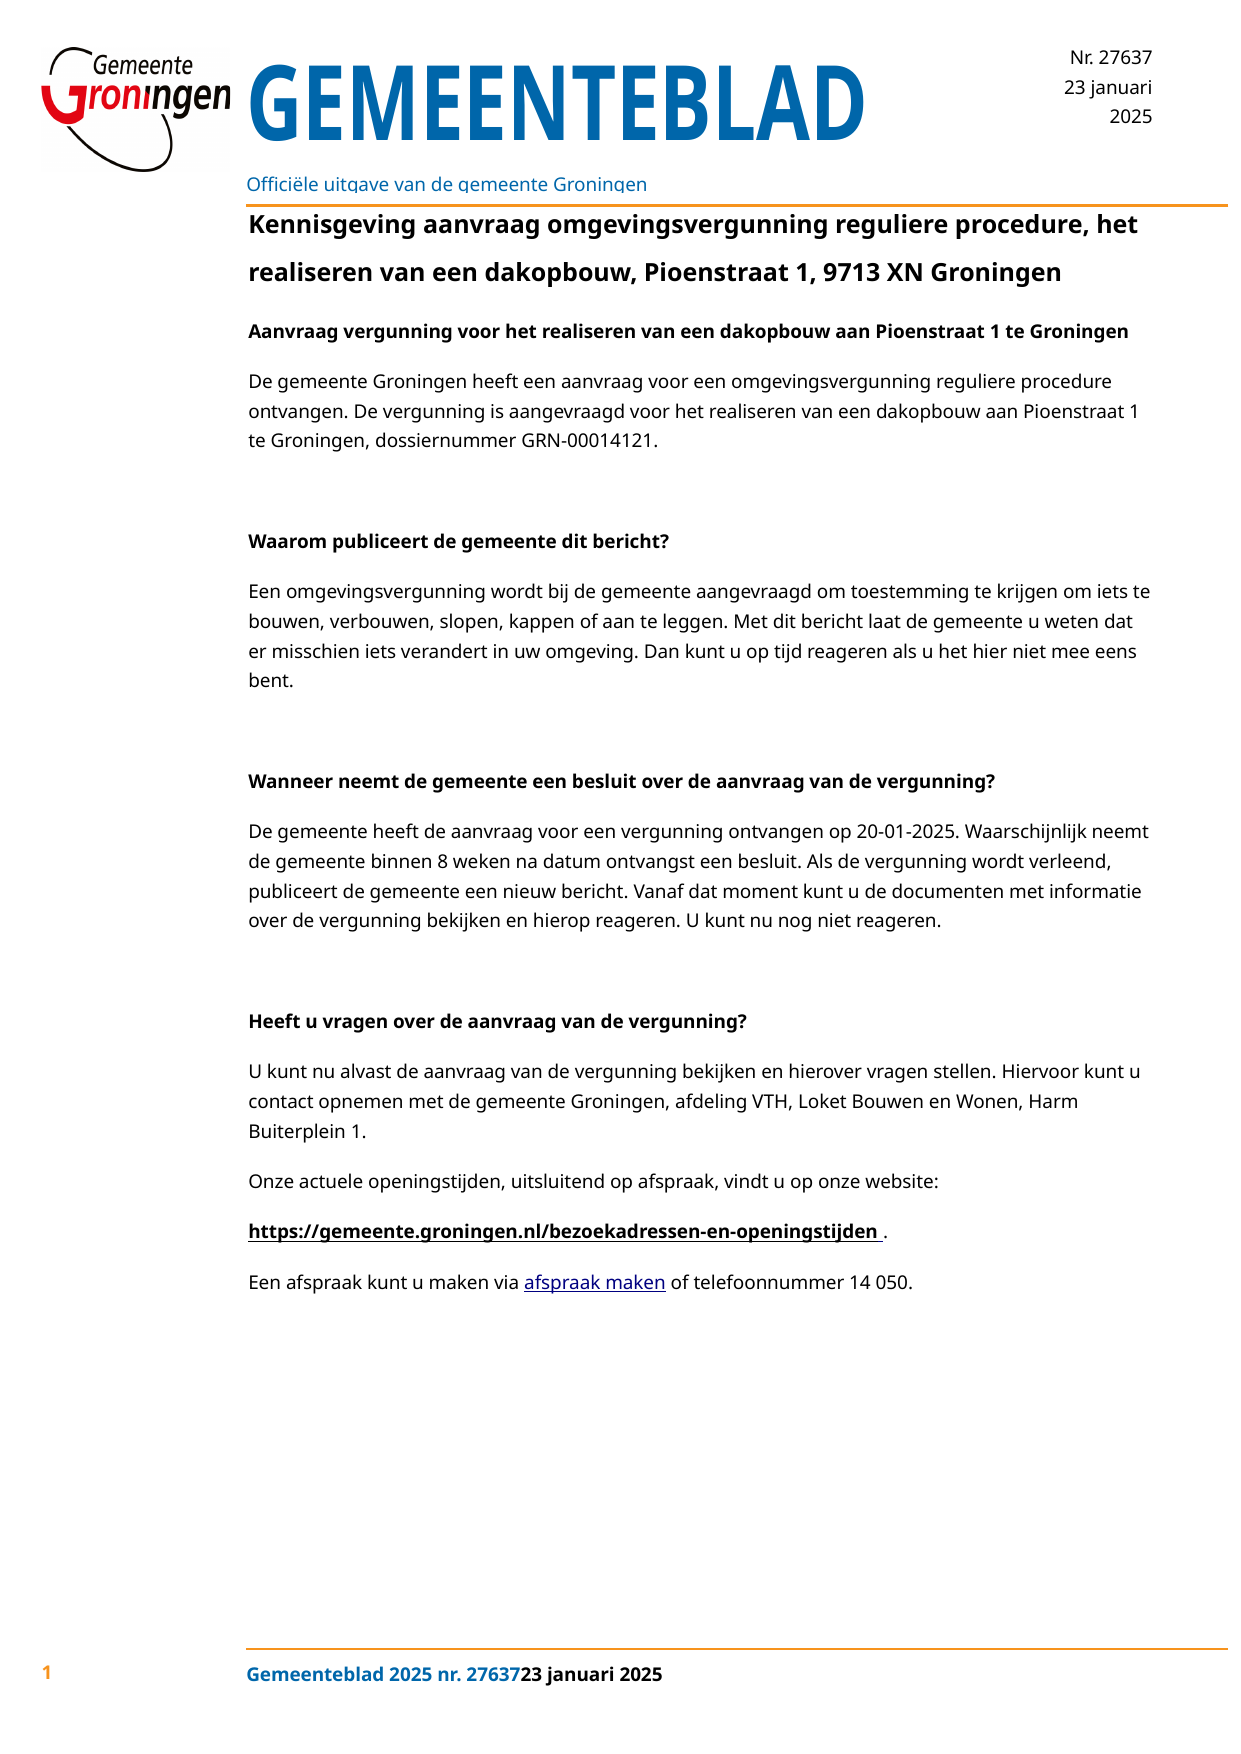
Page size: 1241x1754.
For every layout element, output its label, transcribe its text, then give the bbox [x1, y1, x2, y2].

text De gemeente heeft de aanvraag voor een vergunning ontvangen op 20-01-2025. Waarschijnlijk neemt de gemeente binnen 8 weken na datum ontvangst een besluit. Als de vergunning wordt verleend, publiceert de gemeente een nieuw bericht. Vanaf dat moment kunt u de documenten met informatie over de vergunning bekijken en hierop reageren. U kunt nu nog niet reageren. [248, 819, 1152, 933]
text https://gemeente.groningen.nl/bezoekadressen-en-openingstijden . [248, 1219, 1152, 1244]
text Een omgevingsvergunning wordt bij de gemeente aangevraagd om toestemming te krijgen om iets te bouwen, verbouwen, slopen, kappen of aan te leggen. Met dit bericht laat de gemeente u weten dat er misschien iets verandert in uw omgeving. Dan kunt u op tijd reageren als u het hier niet mee eens bent. [248, 579, 1152, 693]
text Wanneer neemt de gemeente een besluit over de aanvraag van de vergunning? [248, 768, 1152, 794]
text Waarom publiceert de gemeente dit bericht? [248, 528, 1152, 554]
text Aanvraag vergunning voor het realiseren van een dakopbouw aan Pioenstraat 1 te Groningen [248, 318, 1152, 344]
text Heeft u vragen over de aanvraag van de vergunning? [248, 1008, 1152, 1034]
text Onze actuele openingstijden, uitsluitend op afspraak, vindt u op onze website: [248, 1168, 1152, 1194]
text De gemeente Groningen heeft een aanvraag voor een omgevingsvergunning reguliere procedure ontvangen. De vergunning is aangevraagd voor het realiseren van een dakopbouw aan Pioenstraat 1 te Groningen, dossiernummer GRN-00014121. [248, 368, 1152, 453]
text Een afspraak kunt u maken via afspraak maken of telefoonnummer 14 050. [248, 1269, 1152, 1295]
text Kennisgeving aanvraag omgevingsvergunning reguliere procedure, het realiseren van een dakopbouw, Pioenstraat 1, 9713 XN Groningen [248, 207, 1152, 288]
picture [41, 47, 231, 172]
text U kunt nu alvast de aanvraag van de vergunning bekijken en hierover vragen stellen. Hiervoor kunt u contact opnemen met de gemeente Groningen, afdeling VTH, Loket Bouwen en Wonen, Harm Buiterplein 1. [248, 1059, 1152, 1144]
